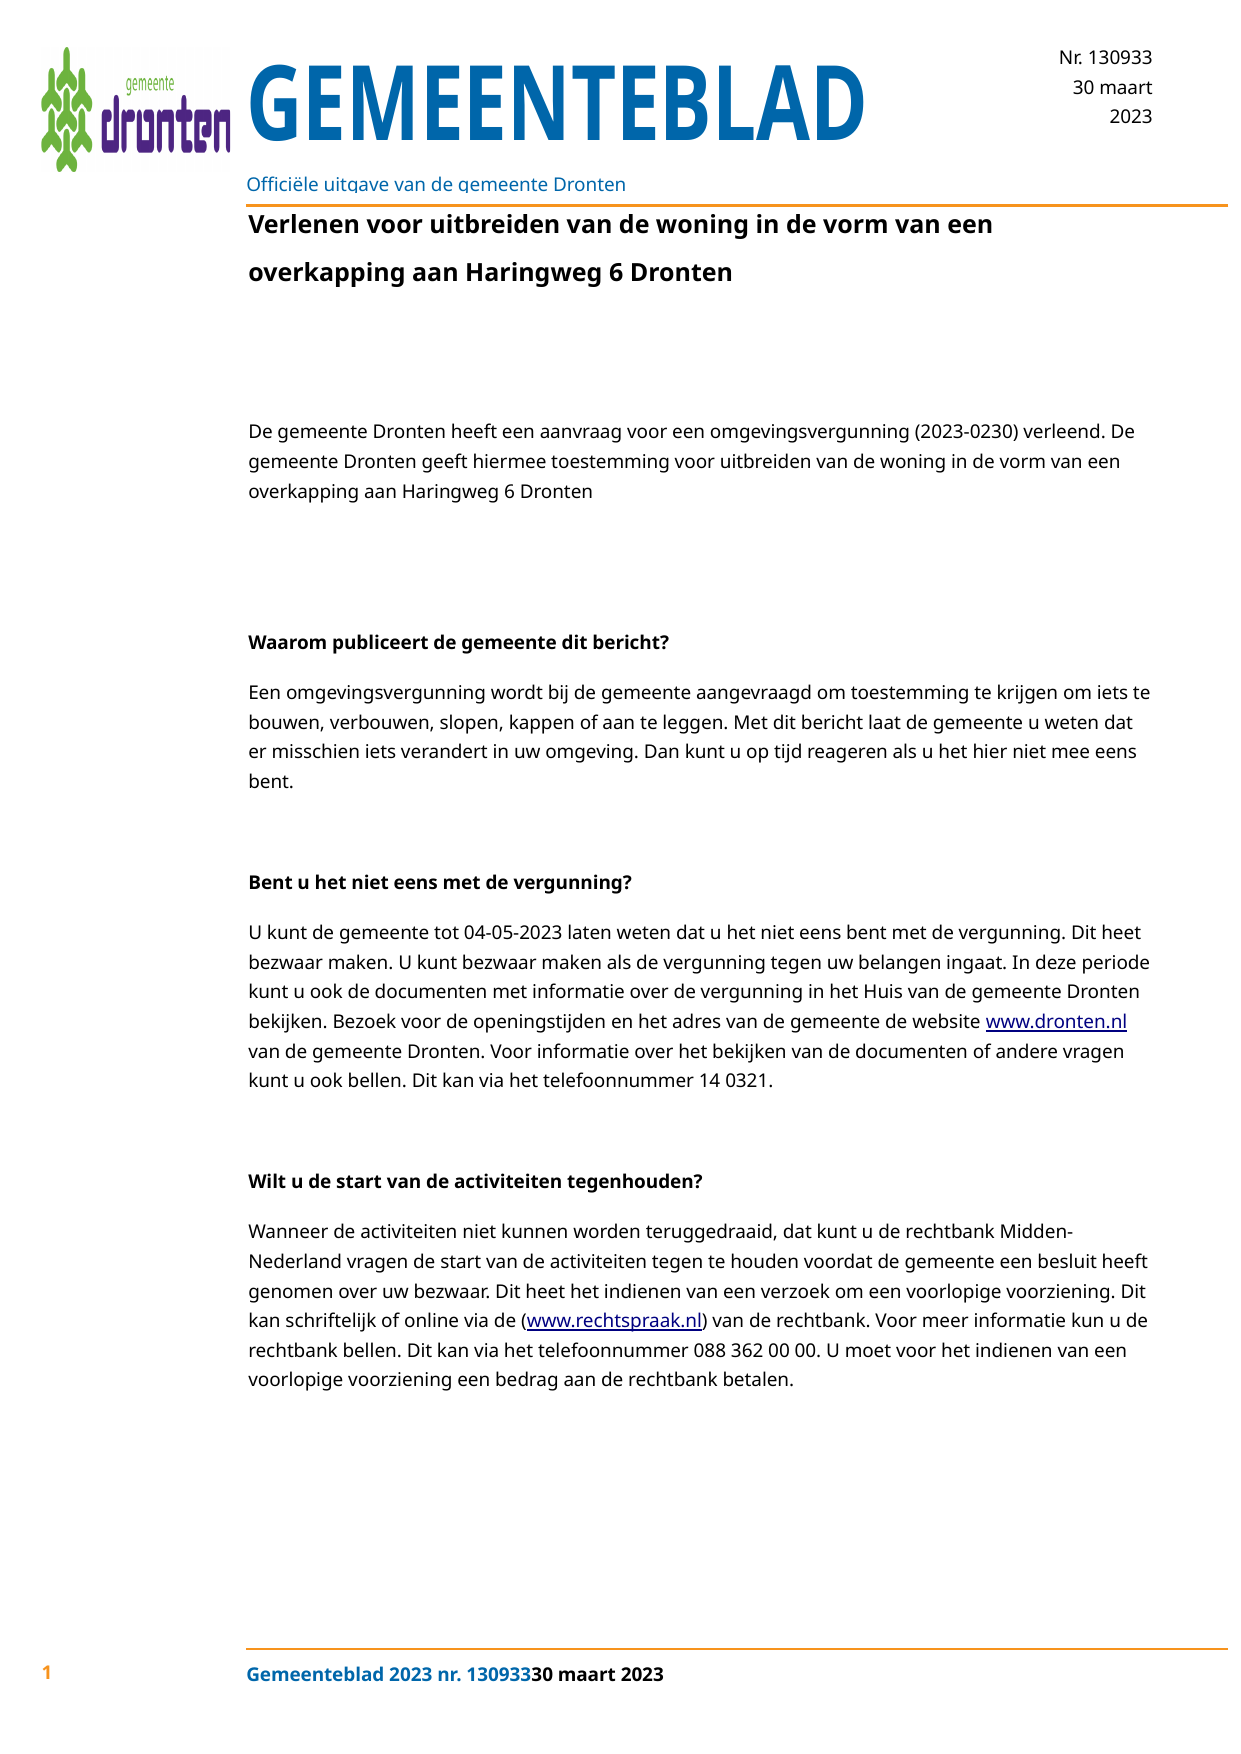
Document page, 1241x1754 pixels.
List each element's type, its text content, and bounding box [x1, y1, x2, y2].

picture [41, 47, 231, 172]
text Een omgevingsvergunning wordt bij de gemeente aangevraagd om toestemming te krijgen om iets te bouwen, verbouwen, slopen, kappen of aan te leggen. Met dit bericht laat de gemeente u weten dat er misschien iets verandert in uw omgeving. Dan kunt u op tijd reageren als u het hier niet mee eens bent. [248, 679, 1152, 794]
text Verlenen voor uitbreiden van de woning in de vorm van een overkapping aan Haringweg 6 Dronten [248, 207, 1152, 288]
text U kunt de gemeente tot 04-05-2023 laten weten dat u het niet eens bent met de vergunning. Dit heet bezwaar maken. U kunt bezwaar maken als de vergunning tegen uw belangen ingaat. In deze periode kunt u ook de documenten met informatie over de vergunning in het Huis van de gemeente Dronten bekijken. Bezoek voor de openingstijden en het adres van de gemeente de website www.dronten.nl van de gemeente Dronten. Voor informatie over het bekijken van de documenten of andere vragen kunt u ook bellen. Dit kan via het telefoonnummer 14 0321. [248, 919, 1152, 1093]
text Wanneer de activiteiten niet kunnen worden teruggedraaid, dat kunt u de rechtbank Midden-Nederland vragen de start van de activiteiten tegen te houden voordat de gemeente een besluit heeft genomen over uw bezwaar. Dit heet het indienen van een verzoek om een voorlopige voorziening. Dit kan schriftelijk of online via de (www.rechtspraak.nl) van de rechtbank. Voor meer informatie kun u de rechtbank bellen. Dit kan via het telefoonnummer 088 362 00 00. U moet voor het indienen van een voorlopige voorziening een bedrag aan de rechtbank betalen. [248, 1219, 1152, 1392]
text De gemeente Dronten heeft een aanvraag voor een omgevingsvergunning (2023-0230) verleend. De gemeente Dronten geeft hiermee toestemming voor uitbreiden van de woning in de vorm van een overkapping aan Haringweg 6 Dronten [248, 419, 1152, 504]
text Waarom publiceert de gemeente dit bericht? [248, 629, 1152, 655]
text Wilt u de start van de activiteiten tegenhouden? [248, 1168, 1152, 1194]
text Bent u het niet eens met de vergunning? [248, 869, 1152, 895]
